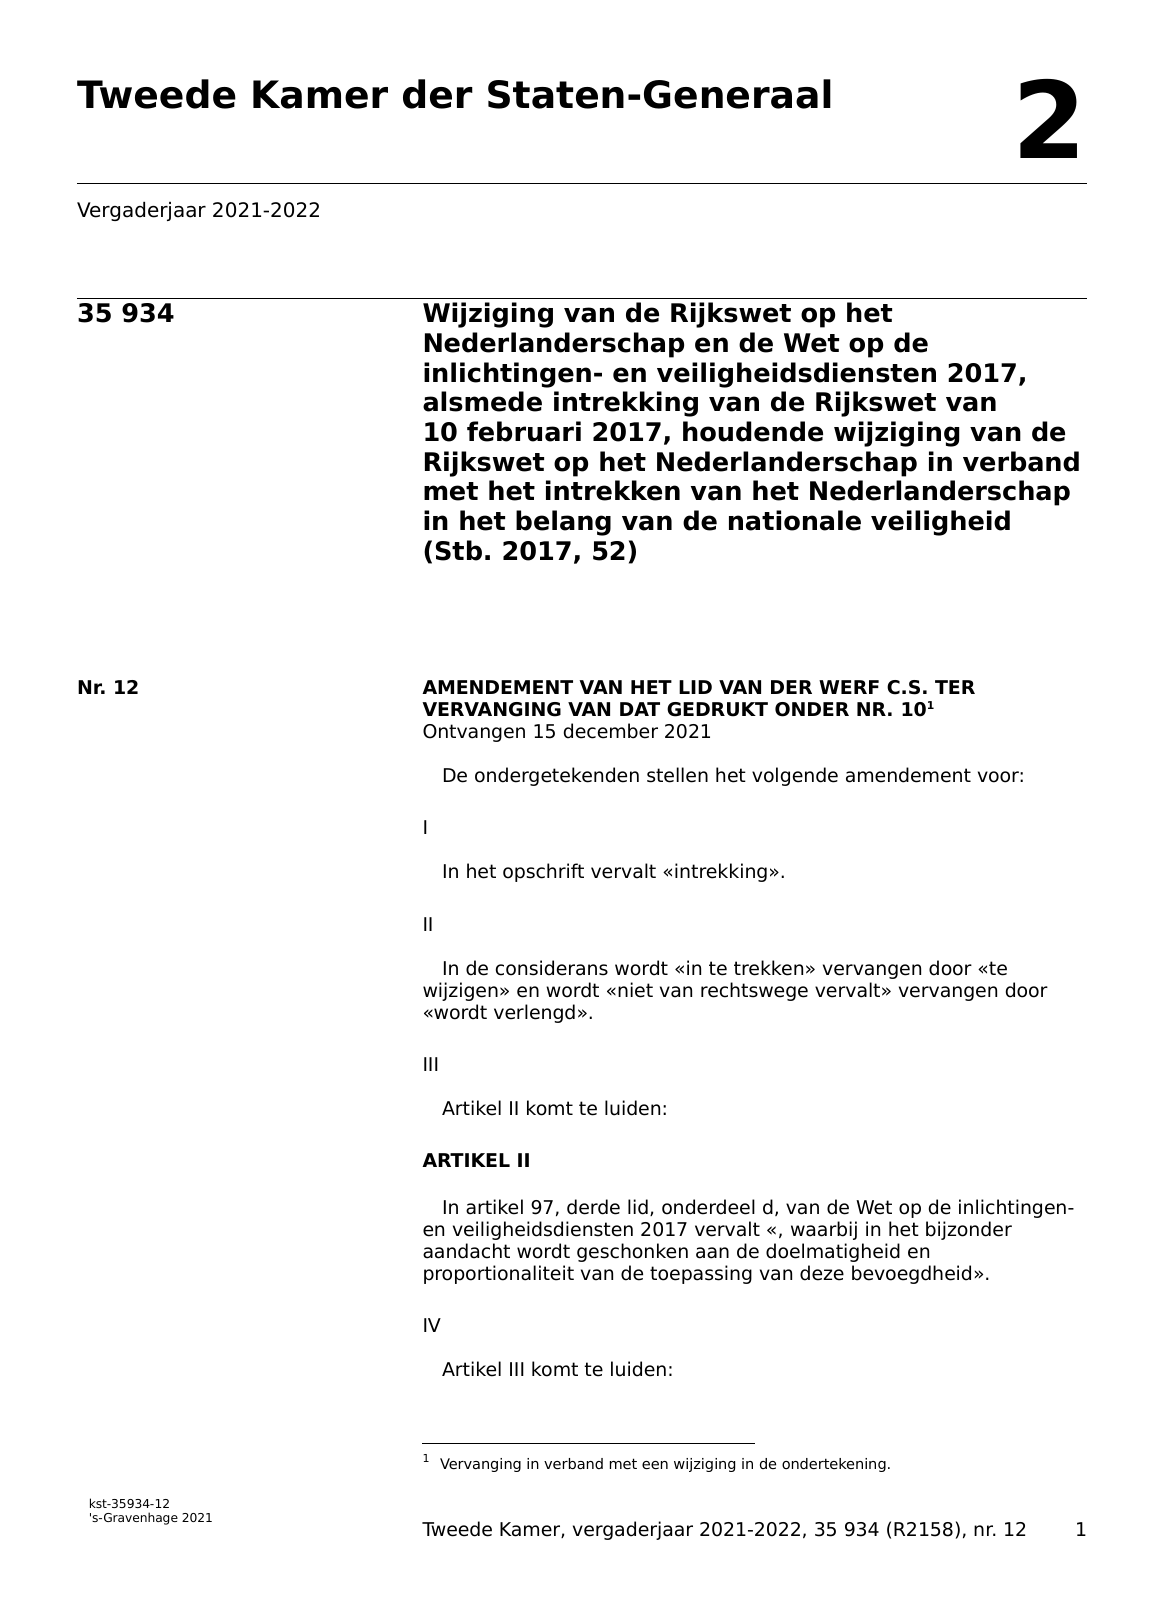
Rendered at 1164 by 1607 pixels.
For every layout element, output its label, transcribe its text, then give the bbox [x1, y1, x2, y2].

subtitle II [422, 913, 1087, 935]
text Artikel II komt te luiden: [422, 1098, 1087, 1120]
text kst-35934-12 [88, 1497, 323, 1511]
text Ontvangen 15 december 2021 [422, 721, 1087, 743]
text In de considerans wordt «in te trekken» vervangen door «te wijzigen» en wordt «niet van rechtswege vervalt» vervangen door «wordt verlengd». [422, 958, 1087, 1023]
subtitle III [422, 1053, 1087, 1076]
table_header Tweede Kamer der Staten-Generaal [77, 59, 886, 183]
subtitle I [422, 817, 1087, 839]
text De ondergetekenden stellen het volgende amendement voor: [422, 765, 1087, 787]
table_header 2 [886, 59, 1087, 183]
text Artikel III komt te luiden: [422, 1359, 1087, 1381]
subtitle Nr. 12 AMENDEMENT VAN HET LID VAN DER WERF C.S. TER VERVANGING VAN DAT GEDRUKT ONDER NR. 10 [77, 677, 1087, 721]
text In artikel 97, derde lid, onderdeel d, van de Wet op de inlichtingen- en veiligheidsdiensten 2017 vervalt «, waarbij in het bijzonder aandacht wordt geschonken aan de doelmatigheid en proportionaliteit van de toepassing van deze bevoegdheid». [422, 1197, 1087, 1284]
table_cell Vergaderjaar 2021-2022 [77, 184, 1087, 298]
subtitle ARTIKEL II [422, 1150, 1087, 1172]
text Vervanging in verband met een wijziging in de ondertekening. [422, 1452, 1087, 1474]
text In het opschrift vervalt «intrekking». [422, 861, 1087, 883]
subtitle 35 934 Wijziging van de Rijkswet op het Nederlanderschap en de Wet op de inlichtingen- en veiligheidsdiensten 2017, alsmede intrekking van de Rijkswet van 10 februari 2017, houdende wijziging van de Rijkswet op het Nederlanderschap in verband met het intrekken van het Nederlanderschap in het belang van de nationale veiligheid (Stb. 2017, 52) [77, 299, 1087, 566]
text 's-Gravenhage 2021 [88, 1511, 323, 1525]
subtitle IV [422, 1314, 1087, 1337]
